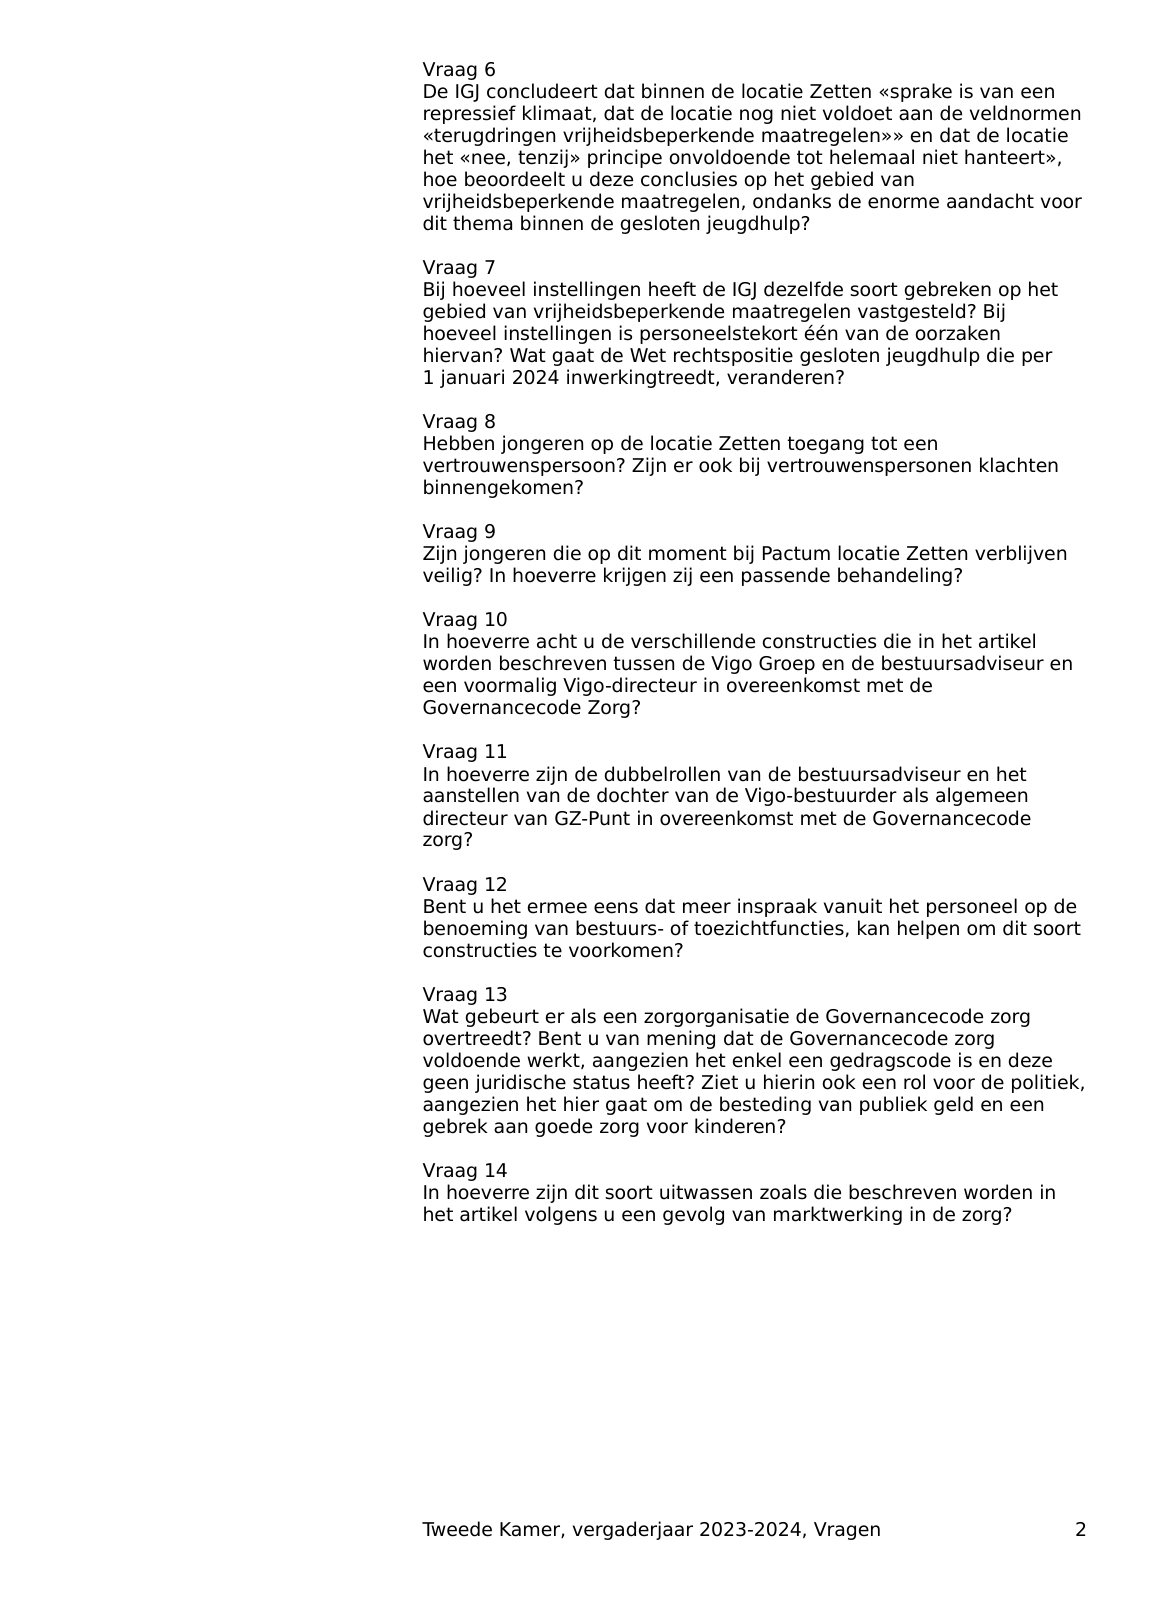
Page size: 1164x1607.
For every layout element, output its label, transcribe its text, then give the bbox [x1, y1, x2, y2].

text Zijn jongeren die op dit moment bij Pactum locatie Zetten verblijven veilig? In hoeverre krijgen zij een passende behandeling? [422, 543, 1087, 587]
text Vraag 11 [422, 741, 1087, 763]
text Vraag 12 [422, 873, 1087, 896]
text In hoeverre zijn de dubbelrollen van de bestuursadviseur en het aanstellen van de dochter van de Vigo-bestuurder als algemeen directeur van GZ-Punt in overeenkomst met de Governancecode zorg? [422, 763, 1087, 851]
text Hebben jongeren op de locatie Zetten toegang tot een vertrouwenspersoon? Zijn er ook bij vertrouwenspersonen klachten binnengekomen? [422, 433, 1087, 499]
text Wat gebeurt er als een zorgorganisatie de Governancecode zorg overtreedt? Bent u van mening dat de Governancecode zorg voldoende werkt, aangezien het enkel een gedragscode is en deze geen juridische status heeft? Ziet u hierin ook een rol voor de politiek, aangezien het hier gaat om de besteding van publiek geld en een gebrek aan goede zorg voor kinderen? [422, 1006, 1087, 1137]
text In hoeverre acht u de verschillende constructies die in het artikel worden beschreven tussen de Vigo Groep en de bestuursadviseur en een voormalig Vigo-directeur in overeenkomst met de Governancecode Zorg? [422, 631, 1087, 719]
text Vraag 7 [422, 257, 1087, 279]
text Vraag 10 [422, 609, 1087, 631]
text Vraag 8 [422, 411, 1087, 433]
text Bent u het ermee eens dat meer inspraak vanuit het personeel op de benoeming van bestuurs- of toezichtfuncties, kan helpen om dit soort constructies te voorkomen? [422, 896, 1087, 961]
text Vraag 14 [422, 1160, 1087, 1182]
text Vraag 13 [422, 984, 1087, 1006]
text Vraag 9 [422, 521, 1087, 543]
text In hoeverre zijn dit soort uitwassen zoals die beschreven worden in het artikel volgens u een gevolg van marktwerking in de zorg? [422, 1182, 1087, 1226]
text De IGJ concludeert dat binnen de locatie Zetten «sprake is van een repressief klimaat, dat de locatie nog niet voldoet aan de veldnormen «terugdringen vrijheidsbeperkende maatregelen»» en dat de locatie het «nee, tenzij» principe onvoldoende tot helemaal niet hanteert», hoe beoordeelt u deze conclusies op het gebied van vrijheidsbeperkende maatregelen, ondanks de enorme aandacht voor dit thema binnen de gesloten jeugdhulp? [422, 81, 1087, 235]
text Bij hoeveel instellingen heeft de IGJ dezelfde soort gebreken op het gebied van vrijheidsbeperkende maatregelen vastgesteld? Bij hoeveel instellingen is personeelstekort één van de oorzaken hiervan? Wat gaat de Wet rechtspositie gesloten jeugdhulp die per 1 januari 2024 inwerkingtreedt, veranderen? [422, 279, 1087, 389]
text Vraag 6 [422, 59, 1087, 81]
